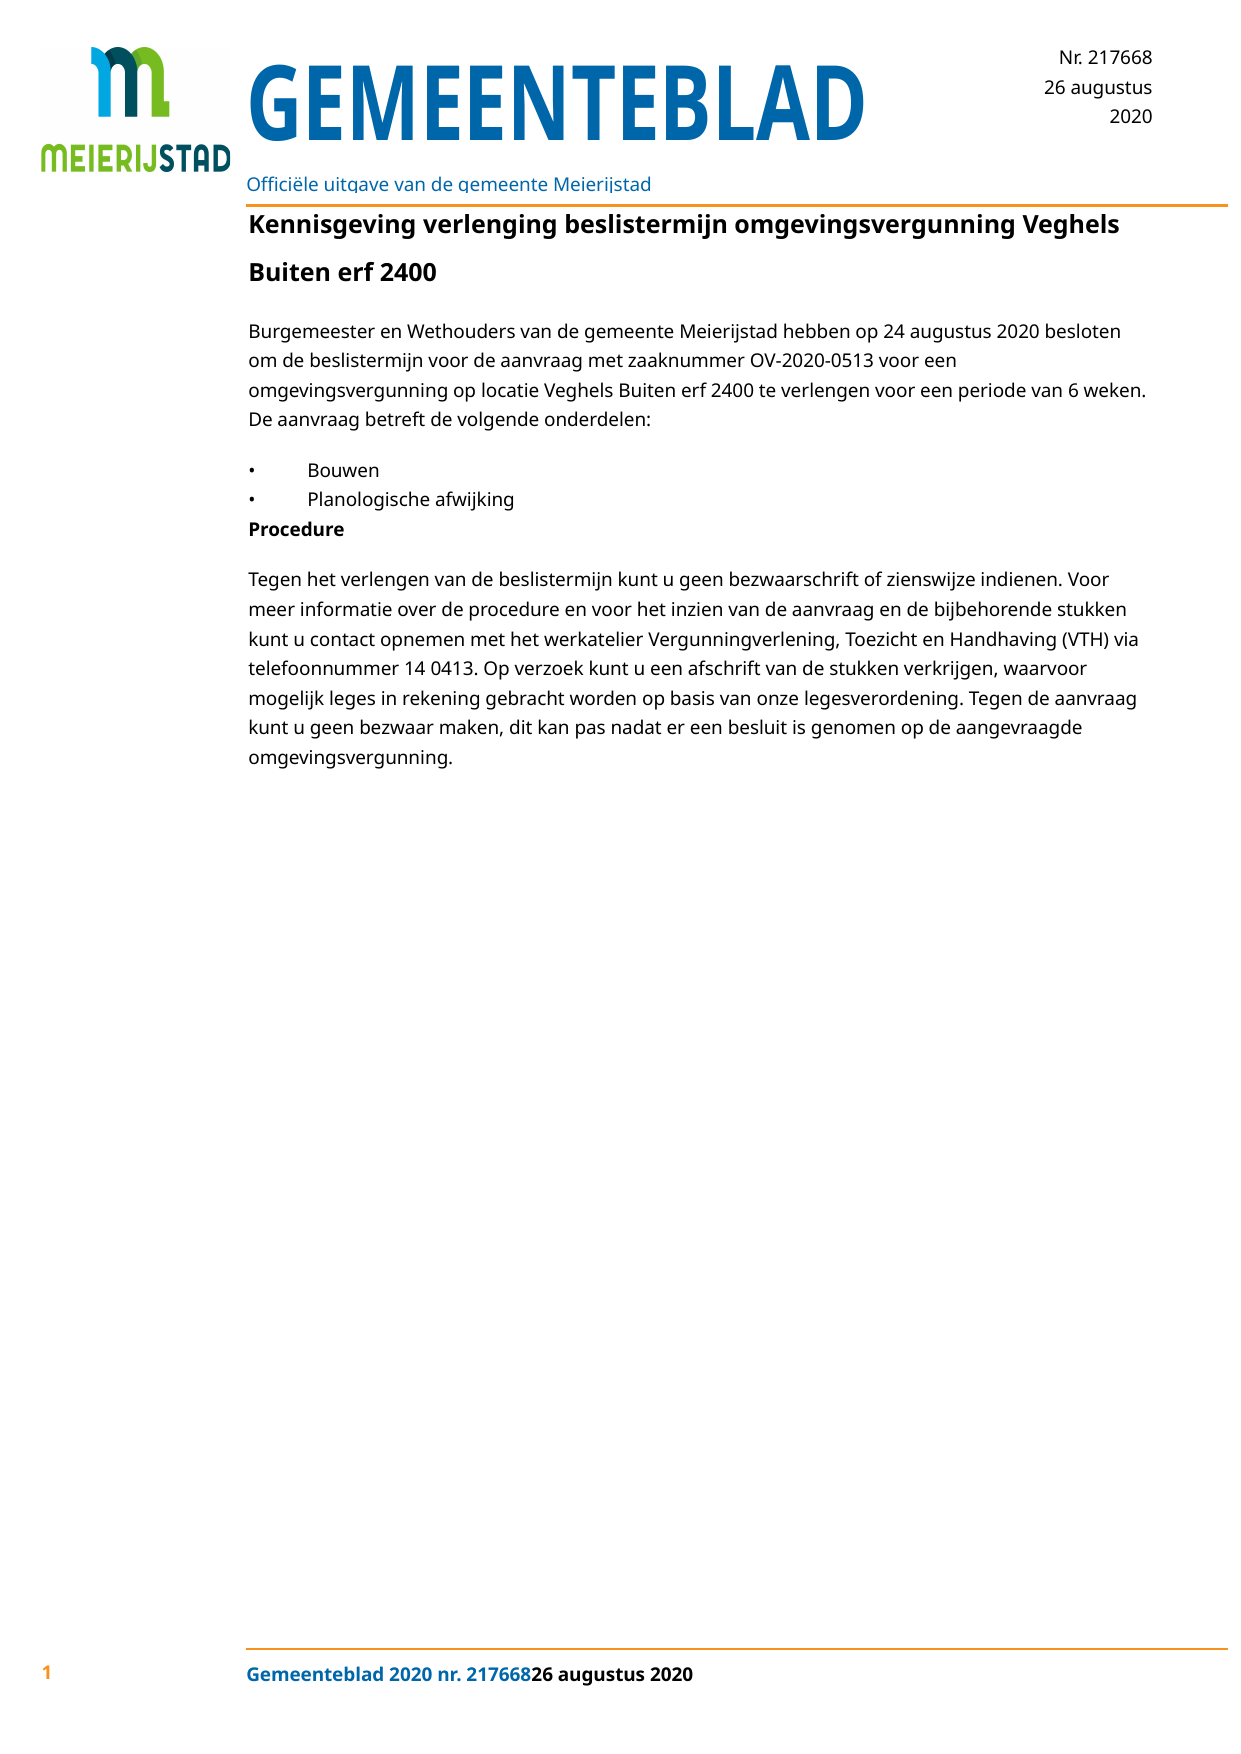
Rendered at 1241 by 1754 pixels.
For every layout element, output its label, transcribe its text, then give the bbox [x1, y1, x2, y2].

text Tegen het verlengen van de beslistermijn kunt u geen bezwaarschrift of zienswijze indienen. Voor meer informatie over de procedure en voor het inzien van de aanvraag en de bijbehorende stukken kunt u contact opnemen met het werkatelier Vergunningverlening, Toezicht en Handhaving (VTH) via telefoonnummer 14 0413. Op verzoek kunt u een afschrift van de stukken verkrijgen, waarvoor mogelijk leges in rekening gebracht worden op basis van onze legesverordening. Tegen de aanvraag kunt u geen bezwaar maken, dit kan pas nadat er een besluit is genomen op de aangevraagde omgevingsvergunning. [248, 567, 1152, 770]
list Planologische afwijking [248, 487, 1152, 512]
text Burgemeester en Wethouders van de gemeente Meierijstad hebben op 24 augustus 2020 besloten om de beslistermijn voor de aanvraag met zaaknummer OV-2020-0513 voor een omgevingsvergunning op locatie Veghels Buiten erf 2400 te verlengen voor een periode van 6 weken. De aanvraag betreft de volgende onderdelen: [248, 318, 1152, 432]
list Bouwen [248, 457, 1152, 483]
text Kennisgeving verlenging beslistermijn omgevingsvergunning Veghels Buiten erf 2400 [248, 207, 1152, 288]
picture [41, 47, 231, 172]
text Procedure [248, 516, 1152, 542]
